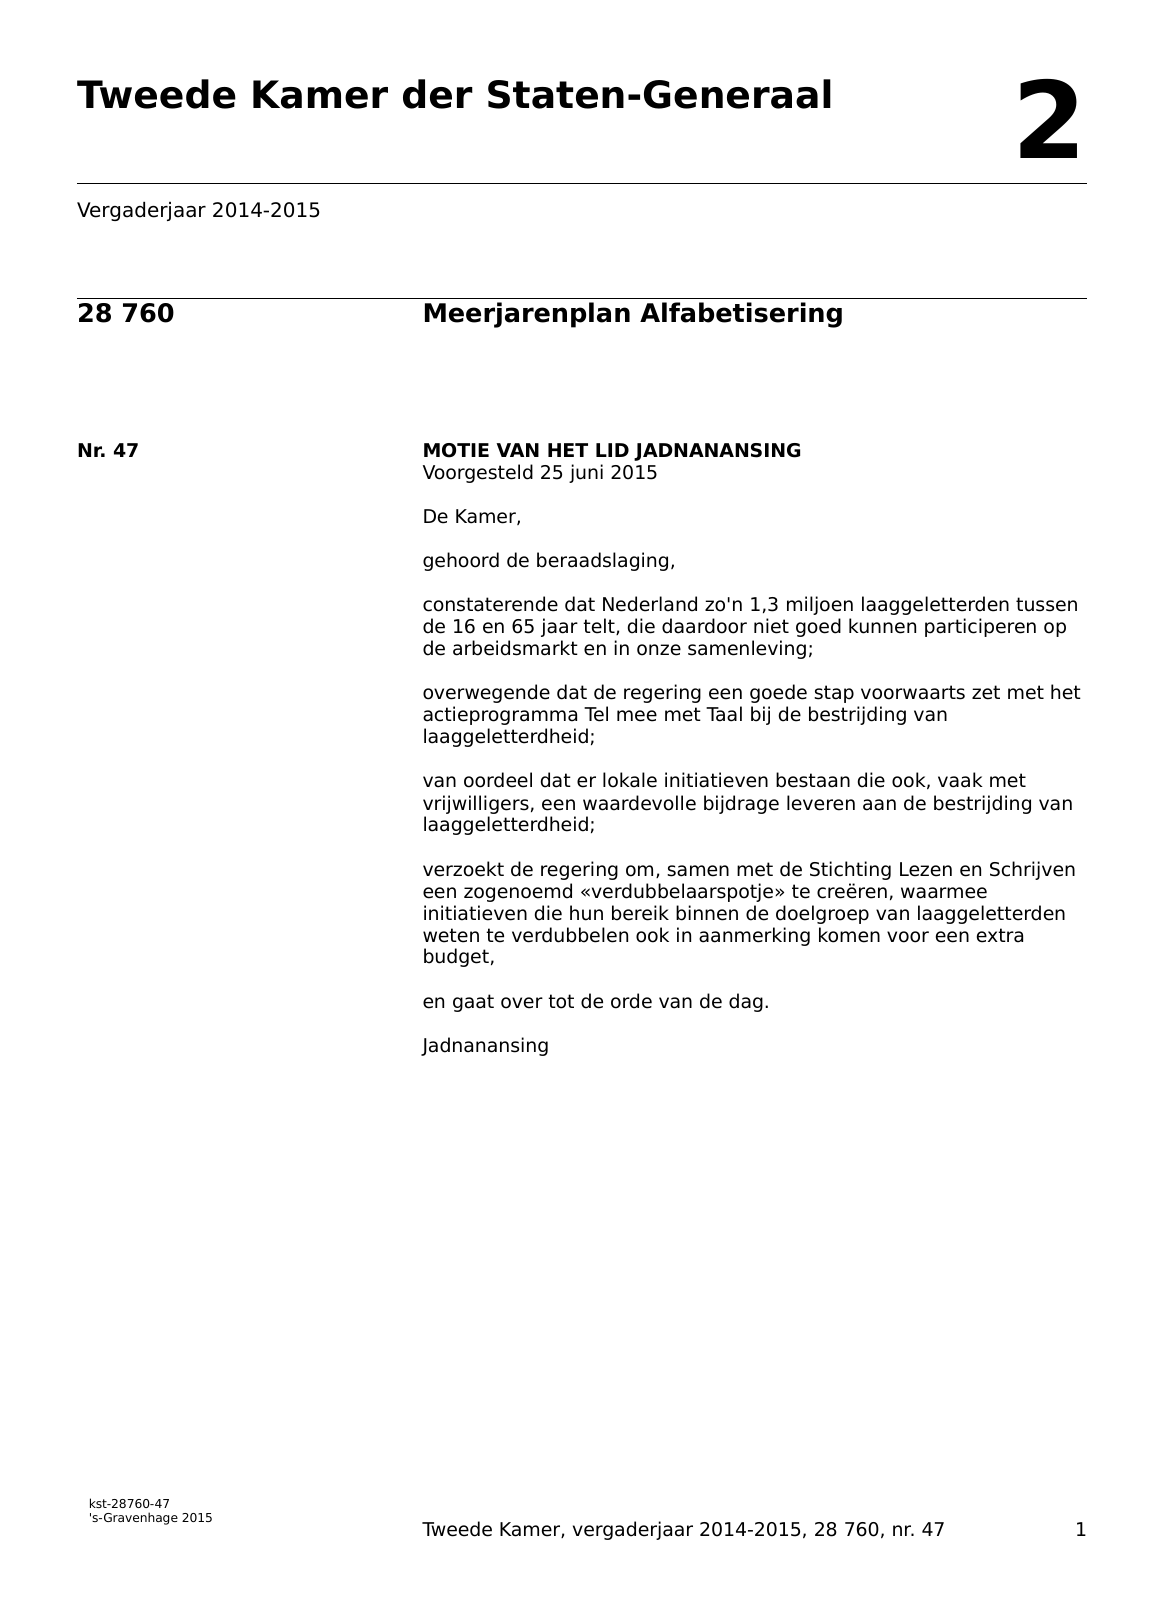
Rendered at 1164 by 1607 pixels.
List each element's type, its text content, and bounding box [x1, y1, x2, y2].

text en gaat over tot de orde van de dag. [422, 991, 1087, 1013]
table_header 2 [886, 59, 1087, 183]
text constaterende dat Nederland zo'n 1,3 miljoen laaggeletterden tussen de 16 en 65 jaar telt, die daardoor niet goed kunnen participeren op de arbeidsmarkt en in onze samenleving; [422, 594, 1087, 660]
text verzoekt de regering om, samen met de Stichting Lezen en Schrijven een zogenoemd «verdubbelaarspotje» te creëren, waarmee initiatieven die hun bereik binnen de doelgroep van laaggeletterden weten te verdubbelen ook in aanmerking komen voor een extra budget, [422, 858, 1087, 968]
text gehoord de beraadslaging, [422, 550, 1087, 572]
table_header Tweede Kamer der Staten-Generaal [77, 59, 886, 183]
text overwegende dat de regering een goede stap voorwaarts zet met het actieprogramma Tel mee met Taal bij de bestrijding van laaggeletterdheid; [422, 682, 1087, 748]
subtitle Nr. 47 MOTIE VAN HET LID JADNANANSING [77, 440, 1087, 462]
text Jadnanansing [422, 1035, 1087, 1057]
table_cell Vergaderjaar 2014-2015 [77, 184, 1087, 298]
text 's-Gravenhage 2015 [88, 1511, 323, 1525]
text Voorgesteld 25 juni 2015 [422, 462, 1087, 484]
text van oordeel dat er lokale initiatieven bestaan die ook, vaak met vrijwilligers, een waardevolle bijdrage leveren aan de bestrijding van laaggeletterdheid; [422, 770, 1087, 836]
subtitle 28 760 Meerjarenplan Alfabetisering [77, 299, 1087, 329]
text kst-28760-47 [88, 1497, 323, 1511]
text De Kamer, [422, 506, 1087, 528]
